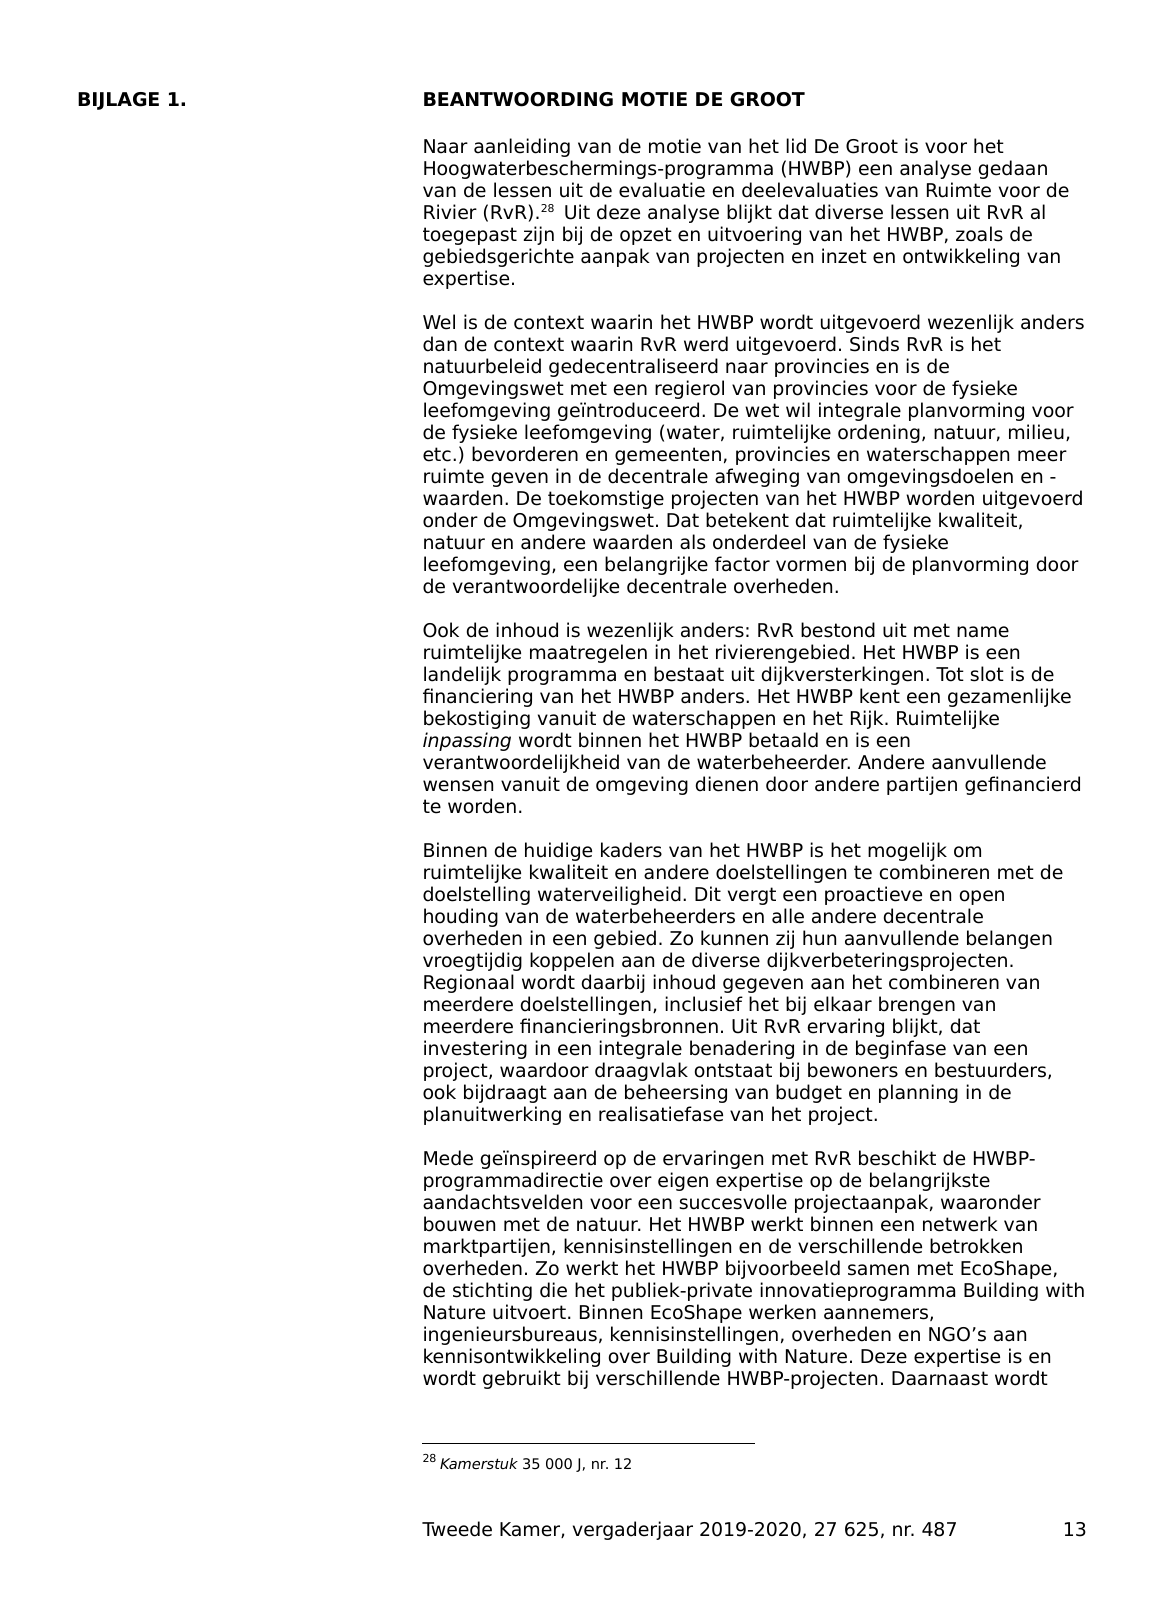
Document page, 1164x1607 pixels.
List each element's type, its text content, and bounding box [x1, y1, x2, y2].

subtitle BIJLAGE 1. BEANTWOORDING MOTIE DE GROOT [77, 89, 1087, 111]
text Mede geïnspireerd op de ervaringen met RvR beschikt de HWBP-programmadirectie over eigen expertise op de belangrijkste aandachtsvelden voor een succesvolle projectaanpak, waaronder bouwen met de natuur. Het HWBP werkt binnen een netwerk van marktpartijen, kennisinstellingen en de verschillende betrokken overheden. Zo werkt het HWBP bijvoorbeeld samen met EcoShape, de stichting die het publiek-private innovatieprogramma Building with Nature uitvoert. Binnen EcoShape werken aannemers, ingenieursbureaus, kennisinstellingen, overheden en NGO’s aan kennisontwikkeling over Building with Nature. Deze expertise is en wordt gebruikt bij verschillende HWBP-projecten. Daarnaast wordt [422, 1148, 1087, 1390]
text Ook de inhoud is wezenlijk anders: RvR bestond uit met name ruimtelijke maatregelen in het rivierengebied. Het HWBP is een landelijk programma en bestaat uit dijkversterkingen. Tot slot is de financiering van het HWBP anders. Het HWBP kent een gezamenlijke bekostiging vanuit de waterschappen en het Rijk. Ruimtelijke inpassing wordt binnen het HWBP betaald en is een verantwoordelijkheid van de waterbeheerder. Andere aanvullende wensen vanuit de omgeving dienen door andere partijen gefinancierd te worden. [422, 620, 1087, 818]
text Naar aanleiding van de motie van het lid De Groot is voor het Hoogwaterbeschermings-programma (HWBP) een analyse gedaan van de lessen uit de evaluatie en deelevaluaties van Ruimte voor de Rivier (RvR). Uit deze analyse blijkt dat diverse lessen uit RvR al toegepast zijn bij de opzet en uitvoering van het HWBP, zoals de gebiedsgerichte aanpak van projecten en inzet en ontwikkeling van expertise. [422, 136, 1087, 290]
text Wel is de context waarin het HWBP wordt uitgevoerd wezenlijk anders dan de context waarin RvR werd uitgevoerd. Sinds RvR is het natuurbeleid gedecentraliseerd naar provincies en is de Omgevingswet met een regierol van provincies voor de fysieke leefomgeving geïntroduceerd. De wet wil integrale planvorming voor de fysieke leefomgeving (water, ruimtelijke ordening, natuur, milieu, etc.) bevorderen en gemeenten, provincies en waterschappen meer ruimte geven in de decentrale afweging van omgevingsdoelen en -waarden. De toekomstige projecten van het HWBP worden uitgevoerd onder de Omgevingswet. Dat betekent dat ruimtelijke kwaliteit, natuur en andere waarden als onderdeel van de fysieke leefomgeving, een belangrijke factor vormen bij de planvorming door de verantwoordelijke decentrale overheden. [422, 312, 1087, 598]
text Kamerstuk 35 000 J, nr. 12 [422, 1452, 1087, 1474]
text Binnen de huidige kaders van het HWBP is het mogelijk om ruimtelijke kwaliteit en andere doelstellingen te combineren met de doelstelling waterveiligheid. Dit vergt een proactieve en open houding van de waterbeheerders en alle andere decentrale overheden in een gebied. Zo kunnen zij hun aanvullende belangen vroegtijdig koppelen aan de diverse dijkverbeteringsprojecten. Regionaal wordt daarbij inhoud gegeven aan het combineren van meerdere doelstellingen, inclusief het bij elkaar brengen van meerdere financieringsbronnen. Uit RvR ervaring blijkt, dat investering in een integrale benadering in de beginfase van een project, waardoor draagvlak ontstaat bij bewoners en bestuurders, ook bijdraagt aan de beheersing van budget en planning in de planuitwerking en realisatiefase van het project. [422, 840, 1087, 1126]
